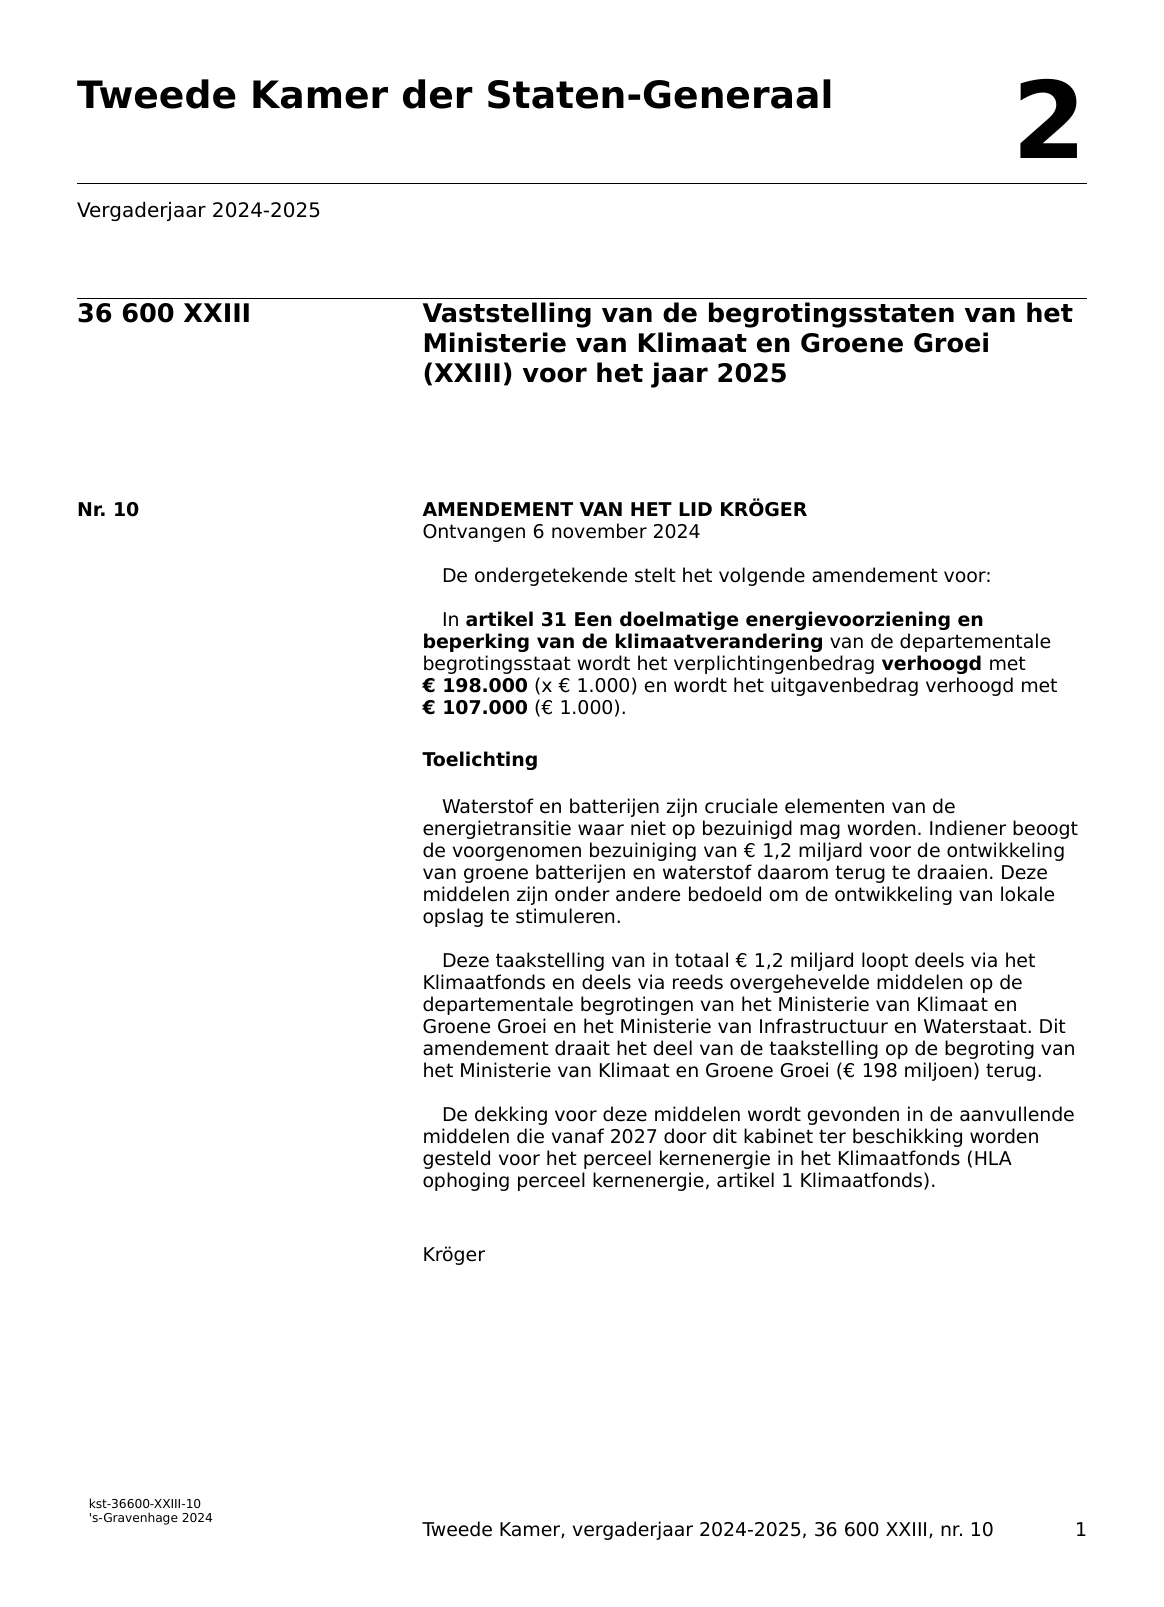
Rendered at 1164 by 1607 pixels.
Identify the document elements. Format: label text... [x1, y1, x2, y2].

table_cell Vergaderjaar 2024-2025 [77, 184, 1087, 298]
text In artikel 31 Een doelmatige energievoorziening en beperking van de klimaatverandering van de departementale begrotingsstaat wordt het verplichtingenbedrag verhoogd met € 198.000 (x € 1.000) en wordt het uitgavenbedrag verhoogd met € 107.000 (€ 1.000). [422, 609, 1087, 719]
text De dekking voor deze middelen wordt gevonden in de aanvullende middelen die vanaf 2027 door dit kabinet ter beschikking worden gesteld voor het perceel kernenergie in het Klimaatfonds (HLA ophoging perceel kernenergie, artikel 1 Klimaatfonds). [422, 1104, 1087, 1192]
table_header 2 [886, 59, 1087, 183]
table_header Tweede Kamer der Staten-Generaal [77, 59, 886, 183]
text Deze taakstelling van in totaal € 1,2 miljard loopt deels via het Klimaatfonds en deels via reeds overgehevelde middelen op de departementale begrotingen van het Ministerie van Klimaat en Groene Groei en het Ministerie van Infrastructuur en Waterstaat. Dit amendement draait het deel van de taakstelling op de begroting van het Ministerie van Klimaat en Groene Groei (€ 198 miljoen) terug. [422, 950, 1087, 1082]
subtitle Toelichting [422, 749, 1087, 771]
text De ondergetekende stelt het volgende amendement voor: [422, 565, 1087, 587]
text kst-36600-XXIII-10 [88, 1497, 323, 1511]
text Kröger [422, 1222, 1087, 1266]
text Ontvangen 6 november 2024 [422, 521, 1087, 543]
subtitle Nr. 10 AMENDEMENT VAN HET LID KRÖGER [77, 499, 1087, 521]
text 's-Gravenhage 2024 [88, 1511, 323, 1525]
text Waterstof en batterijen zijn cruciale elementen van de energietransitie waar niet op bezuinigd mag worden. Indiener beoogt de voorgenomen bezuiniging van € 1,2 miljard voor de ontwikkeling van groene batterijen en waterstof daarom terug te draaien. Deze middelen zijn onder andere bedoeld om de ontwikkeling van lokale opslag te stimuleren. [422, 796, 1087, 928]
subtitle 36 600 XXIII Vaststelling van de begrotingsstaten van het Ministerie van Klimaat en Groene Groei (XXIII) voor het jaar 2025 [77, 299, 1087, 388]
